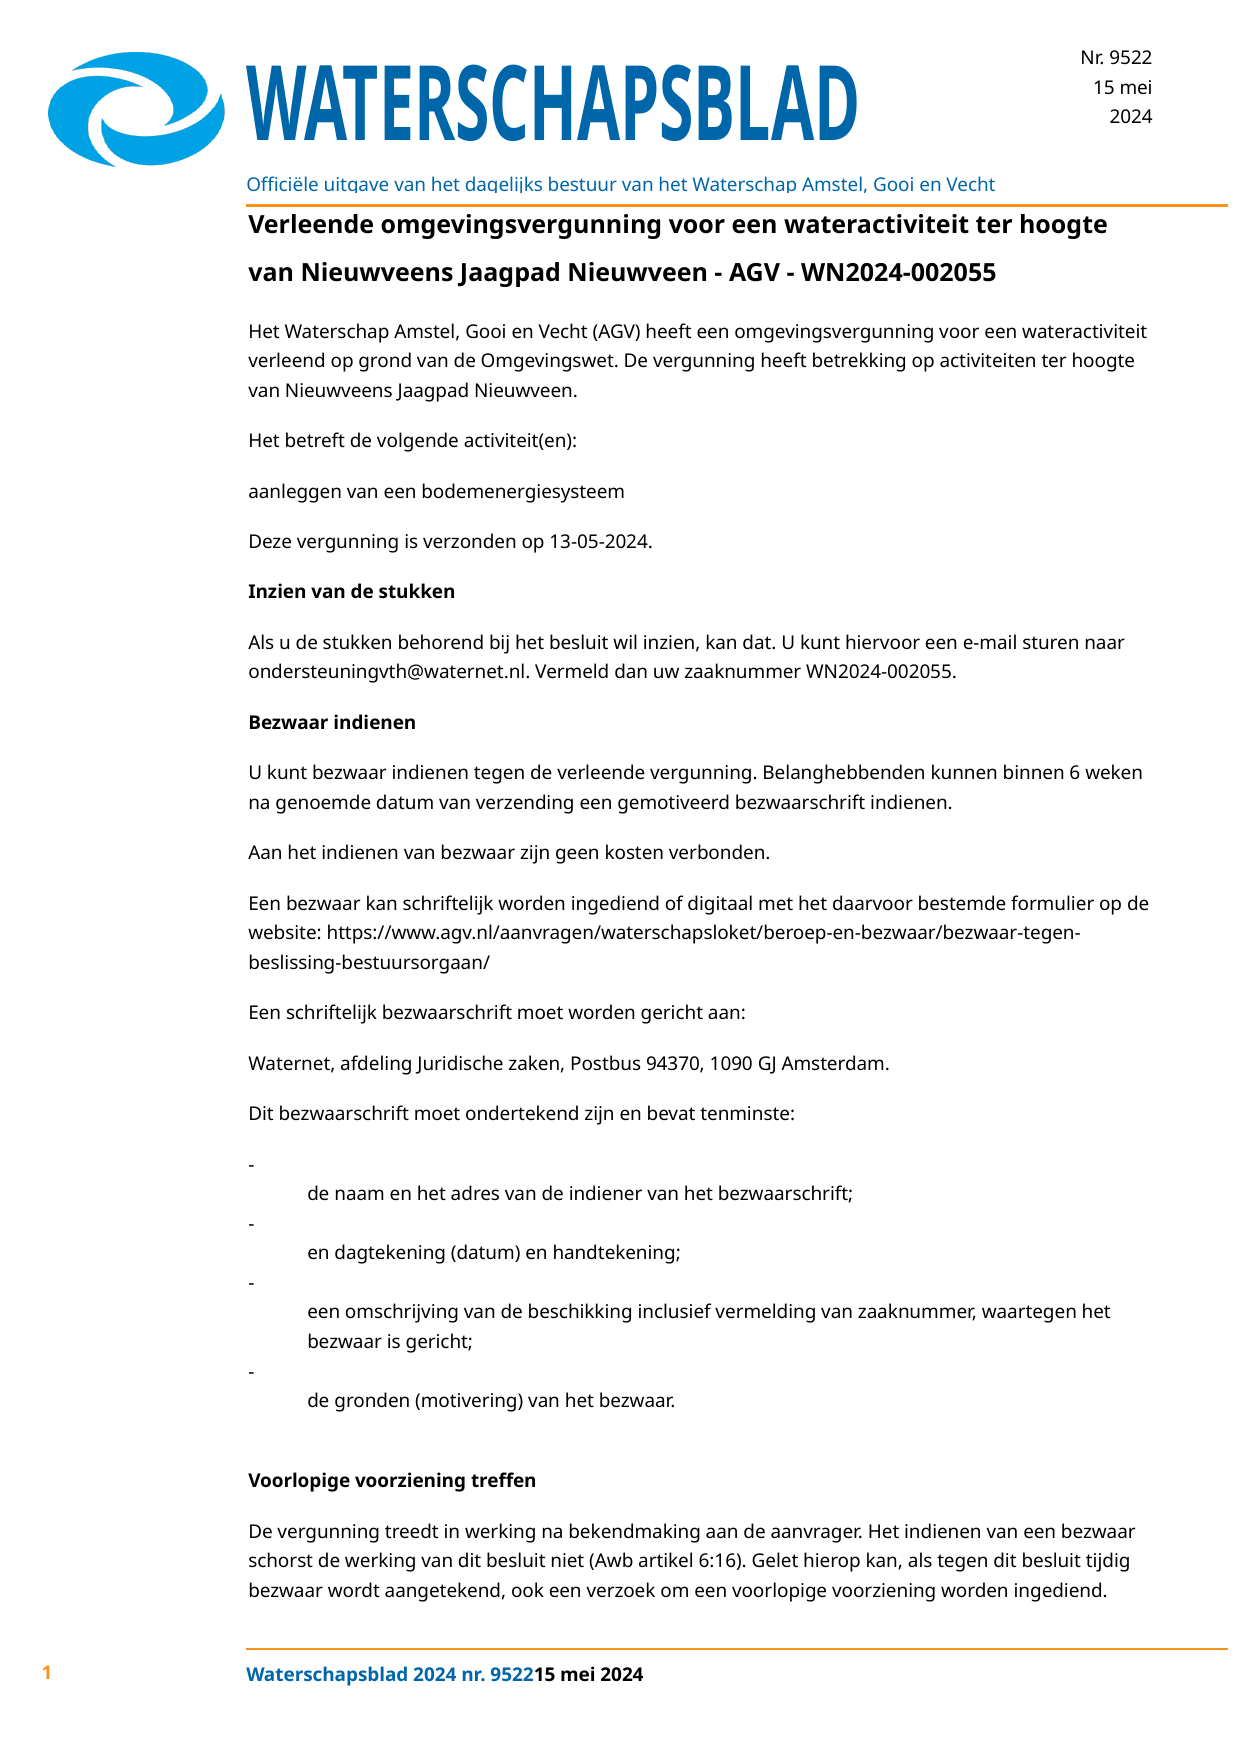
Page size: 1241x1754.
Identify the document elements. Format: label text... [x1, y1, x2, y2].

text Als u de stukken behorend bij het besluit wil inzien, kan dat. U kunt hiervoor een e-mail sturen naar ondersteuningvth@waternet.nl. Vermeld dan uw zaaknummer WN2024-002055. [248, 629, 1152, 684]
text Bezwaar indienen [248, 709, 1152, 735]
text Het betreft de volgende activiteit(en): [248, 427, 1152, 453]
text Een bezwaar kan schriftelijk worden ingediend of digitaal met het daarvoor bestemde formulier op de website: https://www.agv.nl/aanvragen/waterschapsloket/beroep-en-bezwaar/bezwaar-tegen-beslissing-bestuursorgaan/ [248, 890, 1152, 975]
list de gronden (motivering) van het bezwaar. [248, 1387, 1152, 1413]
text Verleende omgevingsvergunning voor een wateractiviteit ter hoogte van Nieuwveens Jaagpad Nieuwveen - AGV - WN2024-002055 [248, 207, 1152, 288]
text aanleggen van een bodemenergiesysteem [248, 478, 1152, 504]
picture [41, 47, 231, 172]
text Een schriftelijk bezwaarschrift moet worden gericht aan: [248, 999, 1152, 1025]
text Dit bezwaarschrift moet ondertekend zijn en bevat tenminste: [248, 1100, 1152, 1126]
text Voorlopige voorziening treffen [248, 1467, 1152, 1493]
text Deze vergunning is verzonden op 13-05-2024. [248, 528, 1152, 554]
list een omschrijving van de beschikking inclusief vermelding van zaaknummer, waartegen het bezwaar is gericht; [248, 1299, 1152, 1354]
list en dagtekening (datum) en handtekening; [248, 1239, 1152, 1265]
text Het Waterschap Amstel, Gooi en Vecht (AGV) heeft een omgevingsvergunning voor een wateractiviteit verleend op grond van de Omgevingswet. De vergunning heeft betrekking op activiteiten ter hoogte van Nieuwveens Jaagpad Nieuwveen. [248, 318, 1152, 403]
text U kunt bezwaar indienen tegen de verleende vergunning. Belanghebbenden kunnen binnen 6 weken na genoemde datum van verzending een gemotiveerd bezwaarschrift indienen. [248, 759, 1152, 815]
list de naam en het adres van de indiener van het bezwaarschrift; [248, 1180, 1152, 1206]
text Inzien van de stukken [248, 579, 1152, 604]
text Aan het indienen van bezwaar zijn geen kosten verbonden. [248, 839, 1152, 865]
text Waternet, afdeling Juridische zaken, Postbus 94370, 1090 GJ Amsterdam. [248, 1050, 1152, 1076]
text De vergunning treedt in werking na bekendmaking aan de aanvrager. Het indienen van een bezwaar schorst de werking van dit besluit niet (Awb artikel 6:16). Gelet hierop kan, als tegen dit besluit tijdig bezwaar wordt aangetekend, ook een verzoek om een voorlopige voorziening worden ingediend. [248, 1518, 1152, 1603]
